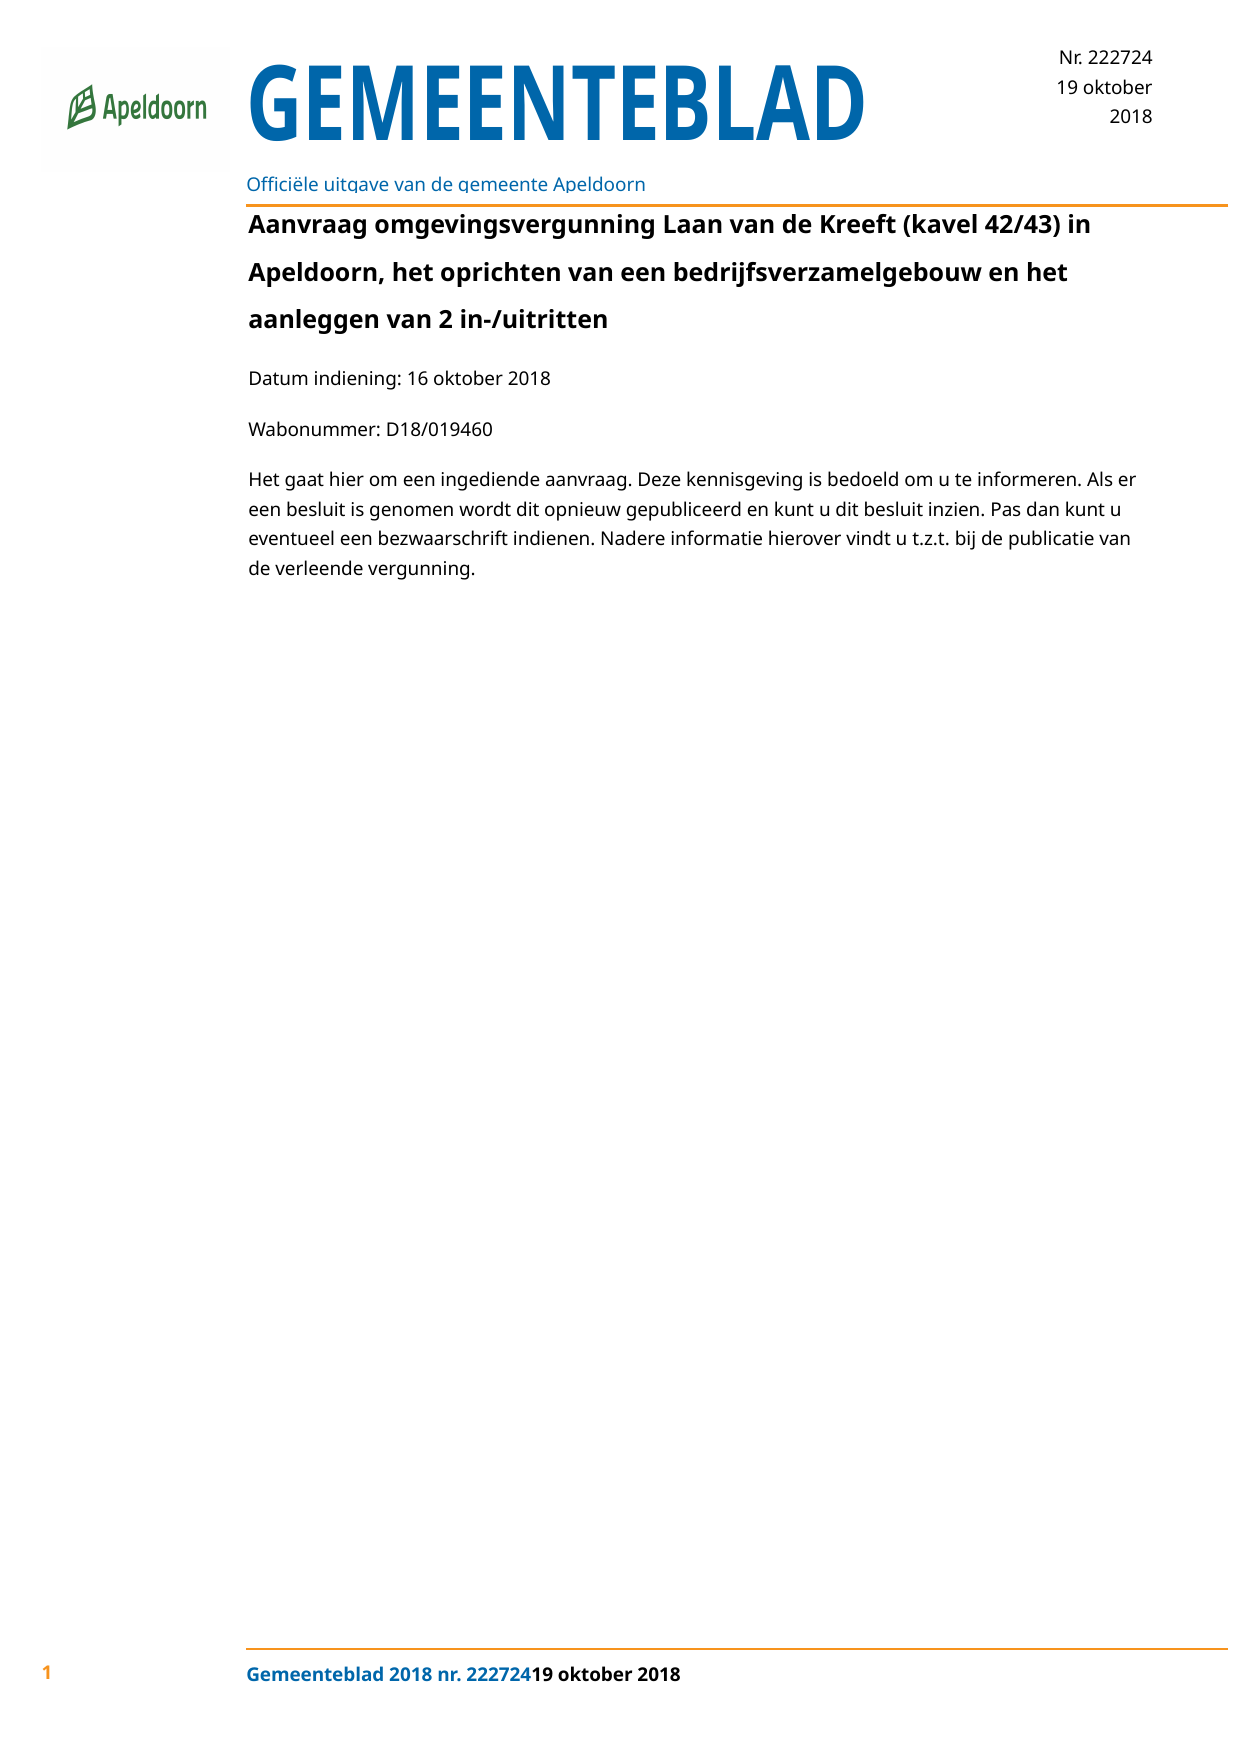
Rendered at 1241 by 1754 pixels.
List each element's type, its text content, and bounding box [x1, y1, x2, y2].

picture [41, 47, 231, 172]
text Aanvraag omgevingsvergunning Laan van de Kreeft (kavel 42/43) in Apeldoorn, het oprichten van een bedrijfsverzamelgebouw en het aanleggen van 2 in-/uitritten [248, 207, 1152, 336]
text Datum indiening: 16 oktober 2018 [248, 366, 1152, 391]
text Wabonummer: D18/019460 [248, 416, 1152, 442]
text Het gaat hier om een ingediende aanvraag. Deze kennisgeving is bedoeld om u te informeren. Als er een besluit is genomen wordt dit opnieuw gepubliceerd en kunt u dit besluit inzien. Pas dan kunt u eventueel een bezwaarschrift indienen. Nadere informatie hierover vindt u t.z.t. bij de publicatie van de verleende vergunning. [248, 466, 1152, 581]
